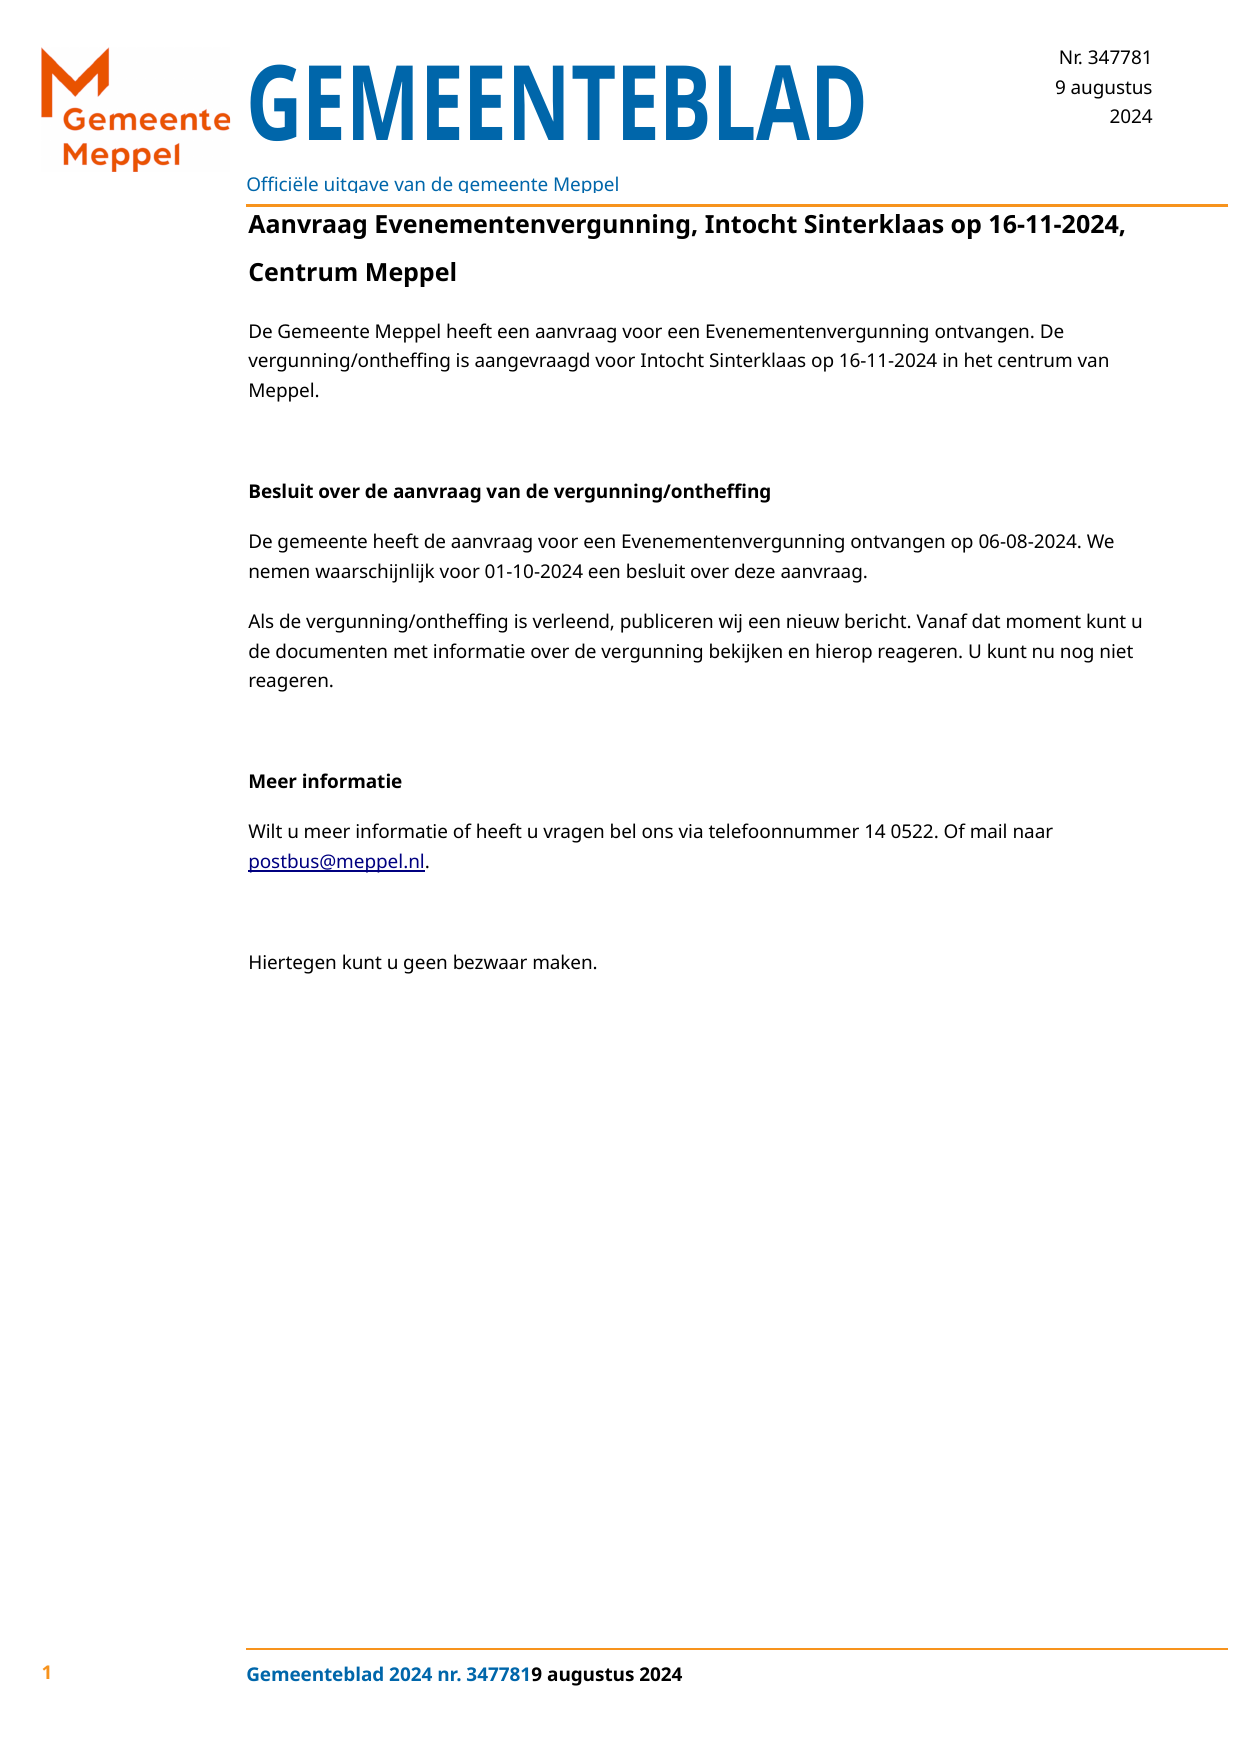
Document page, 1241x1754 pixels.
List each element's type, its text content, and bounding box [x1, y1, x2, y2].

text Meer informatie [248, 768, 1152, 794]
text Hiertegen kunt u geen bezwaar maken. [248, 949, 1152, 975]
text De Gemeente Meppel heeft een aanvraag voor een Evenementenvergunning ontvangen. De vergunning/ontheffing is aangevraagd voor Intocht Sinterklaas op 16-11-2024 in het centrum van Meppel. [248, 318, 1152, 403]
text Besluit over de aanvraag van de vergunning/ontheffing [248, 478, 1152, 504]
text Aanvraag Evenementenvergunning, Intocht Sinterklaas op 16-11-2024, Centrum Meppel [248, 207, 1152, 288]
text Wilt u meer informatie of heeft u vragen bel ons via telefoonnummer 14 0522. Of mail naar postbus@meppel.nl. [248, 819, 1152, 874]
text De gemeente heeft de aanvraag voor een Evenementenvergunning ontvangen op 06-08-2024. We nemen waarschijnlijk voor 01-10-2024 een besluit over deze aanvraag. [248, 528, 1152, 584]
text Als de vergunning/ontheffing is verleend, publiceren wij een nieuw bericht. Vanaf dat moment kunt u de documenten met informatie over de vergunning bekijken en hierop reageren. U kunt nu nog niet reageren. [248, 608, 1152, 693]
picture [41, 47, 231, 172]
